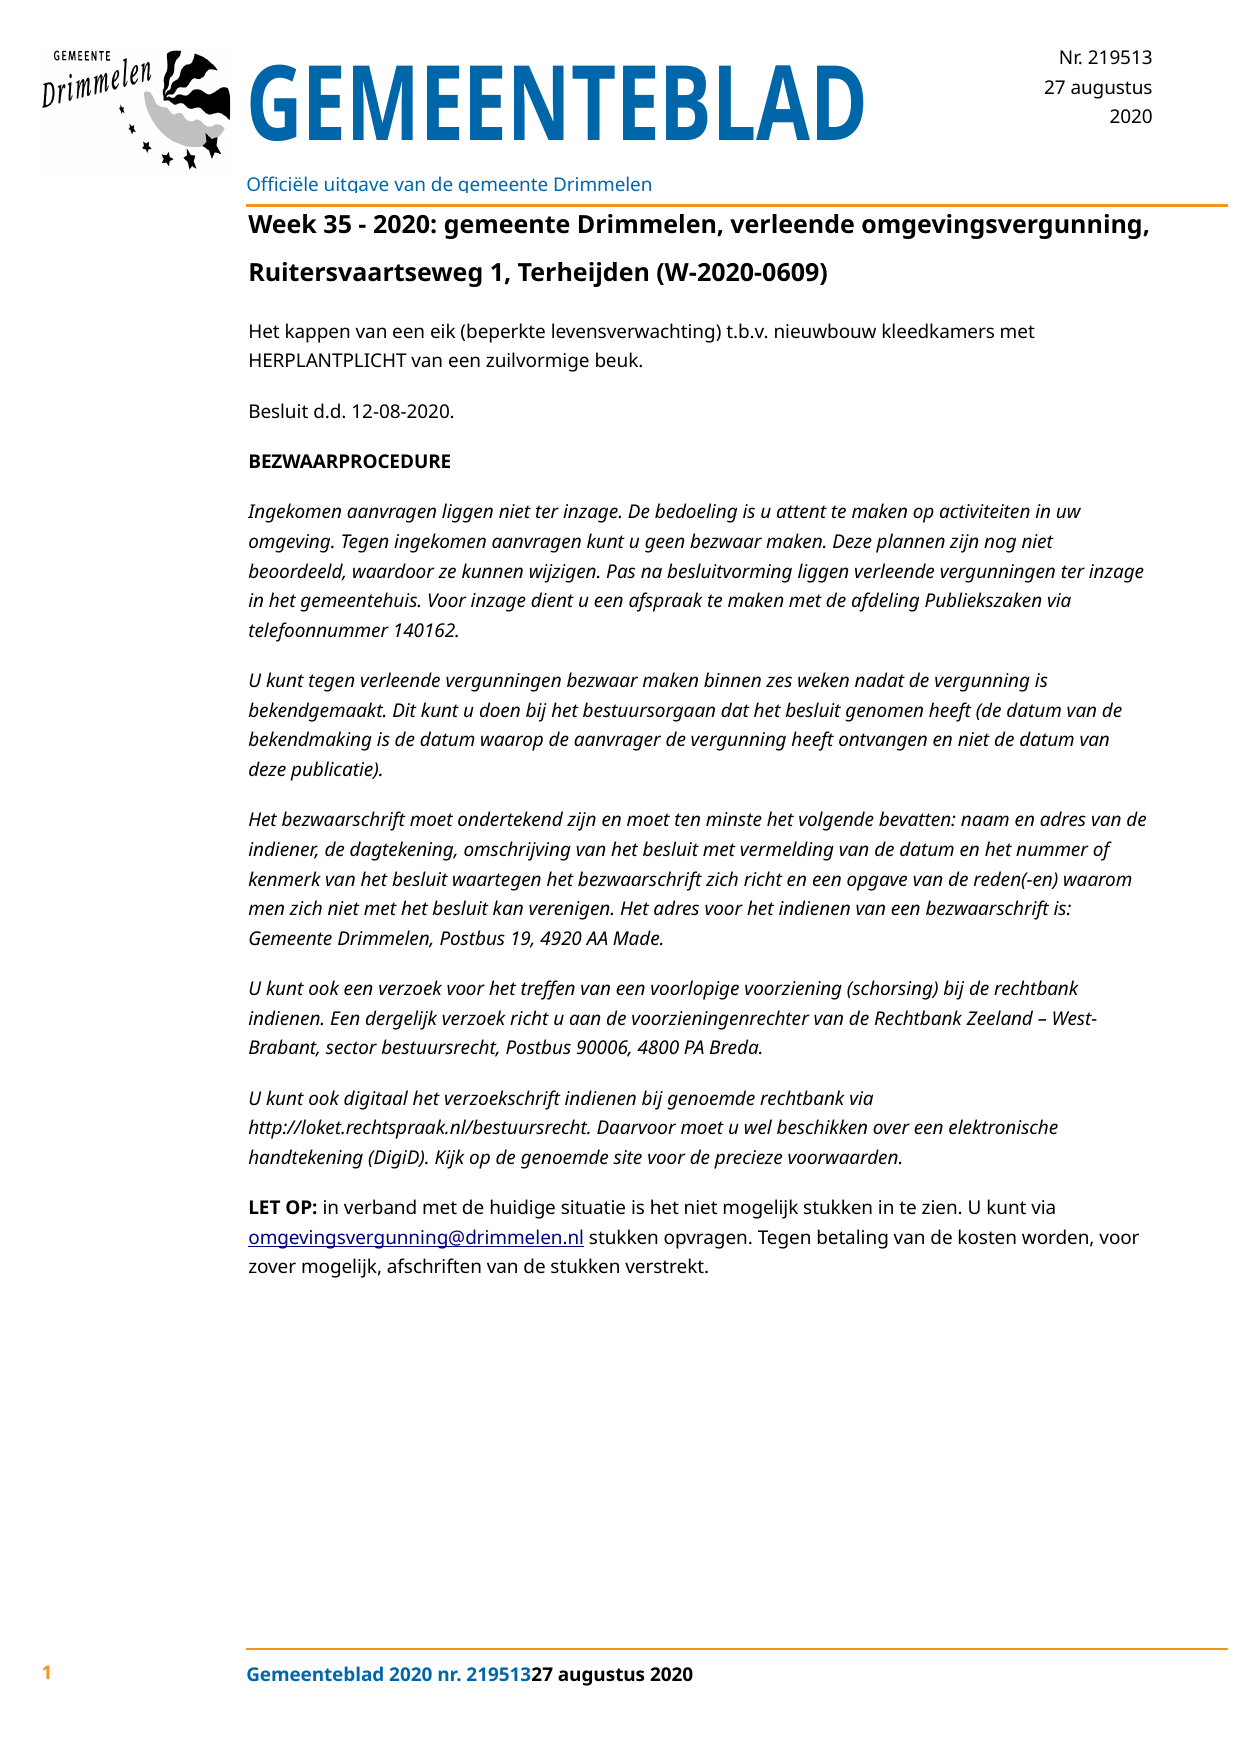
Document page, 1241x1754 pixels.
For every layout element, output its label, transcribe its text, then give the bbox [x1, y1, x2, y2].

text U kunt ook een verzoek voor het treffen van een voorlopige voorziening (schorsing) bij de rechtbank indienen. Een dergelijk verzoek richt u aan de voorzieningenrechter van de Rechtbank Zeeland – West-Brabant, sector bestuursrecht, Postbus 90006, 4800 PA Breda. [248, 975, 1152, 1060]
picture [41, 47, 231, 172]
text LET OP: in verband met de huidige situatie is het niet mogelijk stukken in te zien. U kunt via omgevingsvergunning@drimmelen.nl stukken opvragen. Tegen betaling van de kosten worden, voor zover mogelijk, afschriften van de stukken verstrekt. [248, 1194, 1152, 1279]
text U kunt ook digitaal het verzoekschrift indienen bij genoemde rechtbank via http://loket.rechtspraak.nl/bestuursrecht. Daarvoor moet u wel beschikken over een elektronische handtekening (DigiD). Kijk op de genoemde site voor de precieze voorwaarden. [248, 1085, 1152, 1170]
text Het bezwaarschrift moet ondertekend zijn en moet ten minste het volgende bevatten: naam en adres van de indiener, de dagtekening, omschrijving van het besluit met vermelding van de datum en het nummer of kenmerk van het besluit waartegen het bezwaarschrift zich richt en een opgave van de reden(-en) waarom men zich niet met het besluit kan verenigen. Het adres voor het indienen van een bezwaarschrift is: Gemeente Drimmelen, Postbus 19, 4920 AA Made. [248, 807, 1152, 951]
text U kunt tegen verleende vergunningen bezwaar maken binnen zes weken nadat de vergunning is bekendgemaakt. Dit kunt u doen bij het bestuursorgaan dat het besluit genomen heeft (de datum van de bekendmaking is de datum waarop de aanvrager de vergunning heeft ontvangen en niet de datum van deze publicatie). [248, 667, 1152, 782]
text Het kappen van een eik (beperkte levensverwachting) t.b.v. nieuwbouw kleedkamers met HERPLANTPLICHT van een zuilvormige beuk. [248, 318, 1152, 373]
text BEZWAARPROCEDURE [248, 448, 1152, 474]
text Ingekomen aanvragen liggen niet ter inzage. De bedoeling is u attent te maken op activiteiten in uw omgeving. Tegen ingekomen aanvragen kunt u geen bezwaar maken. Deze plannen zijn nog niet beoordeeld, waardoor ze kunnen wijzigen. Pas na besluitvorming liggen verleende vergunningen ter inzage in het gemeentehuis. Voor inzage dient u een afspraak te maken met de afdeling Publiekszaken via telefoonnummer 140162. [248, 499, 1152, 643]
text Besluit d.d. 12-08-2020. [248, 398, 1152, 424]
text Week 35 - 2020: gemeente Drimmelen, verleende omgevingsvergunning, Ruitersvaartseweg 1, Terheijden (W-2020-0609) [248, 207, 1152, 288]
